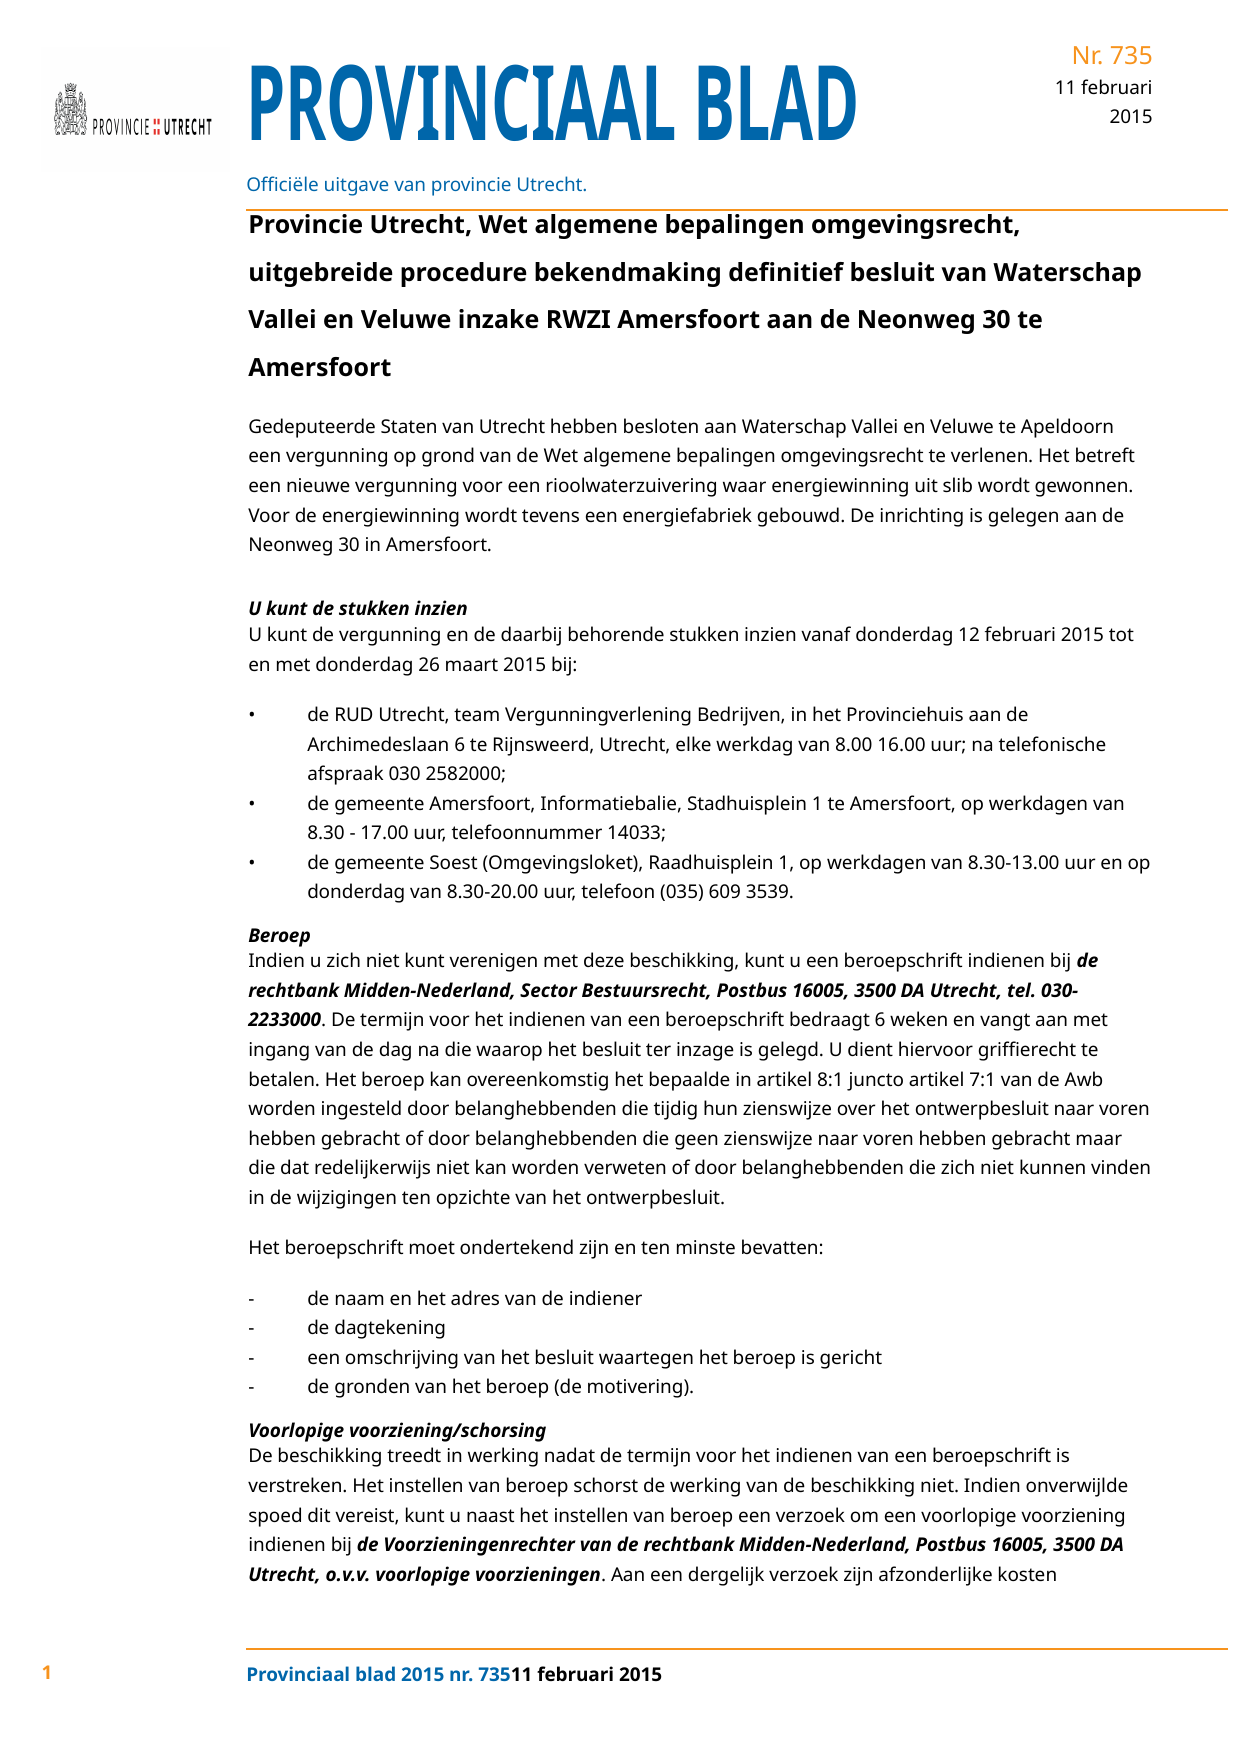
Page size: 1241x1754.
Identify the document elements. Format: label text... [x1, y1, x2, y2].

text U kunt de vergunning en de daarbij behorende stukken inzien vanaf donderdag 12 februari 2015 tot en met donderdag 26 maart 2015 bij: [248, 621, 1152, 676]
text Het beroepschrift moet ondertekend zijn en ten minste bevatten: [248, 1234, 1152, 1260]
text Voorlopige voorziening/schorsing [248, 1417, 1152, 1443]
text U kunt de stukken inzien [248, 595, 1152, 621]
list de gemeente Soest (Omgevingsloket), Raadhuisplein 1, op werkdagen van 8.30-13.00 uur en op donderdag van 8.30-20.00 uur, telefoon (035) 609 3539. [248, 849, 1152, 904]
text Gedeputeerde Staten van Utrecht hebben besloten aan Waterschap Vallei en Veluwe te Apeldoorn een vergunning op grond van de Wet algemene bepalingen omgevingsrecht te verlenen. Het betreft een nieuwe vergunning voor een rioolwaterzuivering waar energiewinning uit slib wordt gewonnen. Voor de energiewinning wordt tevens een energiefabriek gebouwd. De inrichting is gelegen aan de Neonweg 30 in Amersfoort. [248, 413, 1152, 557]
list de naam en het adres van de indiener [248, 1285, 1152, 1311]
picture [41, 47, 231, 172]
list de gronden van het beroep (de motivering). [248, 1374, 1152, 1399]
text Indien u zich niet kunt verenigen met deze beschikking, kunt u een beroepschrift indienen bij de rechtbank Midden-Nederland, Sector Bestuursrecht, Postbus 16005, 3500 DA Utrecht, tel. 030-2233000. De termijn voor het indienen van een beroepschrift bedraagt 6 weken en vangt aan met ingang van de dag na die waarop het besluit ter inzage is gelegd. U dient hiervoor griffierecht te betalen. Het beroep kan overeenkomstig het bepaalde in artikel 8:1 juncto artikel 7:1 van de Awb worden ingesteld door belanghebbenden die tijdig hun zienswijze over het ontwerpbesluit naar voren hebben gebracht of door belanghebbenden die geen zienswijze naar voren hebben gebracht maar die dat redelijkerwijs niet kan worden verweten of door belanghebbenden die zich niet kunnen vinden in de wijzigingen ten opzichte van het ontwerpbesluit. [248, 947, 1152, 1210]
list de gemeente Amersfoort, Informatiebalie, Stadhuisplein 1 te Amersfoort, op werkdagen van 8.30 - 17.00 uur, telefoonnummer 14033; [248, 790, 1152, 845]
list de dagtekening [248, 1314, 1152, 1340]
list de RUD Utrecht, team Vergunningverlening Bedrijven, in het Provinciehuis aan de Archimedeslaan 6 te Rijnsweerd, Utrecht, elke werkdag van 8.00 16.00 uur; na telefonische afspraak 030 2582000; [248, 701, 1152, 786]
text De beschikking treedt in werking nadat de termijn voor het indienen van een beroepschrift is verstreken. Het instellen van beroep schorst de werking van de beschikking niet. Indien onverwijlde spoed dit vereist, kunt u naast het instellen van beroep een verzoek om een voorlopige voorziening indienen bij de Voorzieningenrechter van de rechtbank Midden-Nederland, Postbus 16005, 3500 DA Utrecht, o.v.v. voorlopige voorzieningen. Aan een dergelijk verzoek zijn afzonderlijke kosten [248, 1443, 1152, 1587]
text Provincie Utrecht, Wet algemene bepalingen omgevingsrecht, uitgebreide procedure bekendmaking definitief besluit van Waterschap Vallei en Veluwe inzake RWZI Amersfoort aan de Neonweg 30 te Amersfoort [248, 211, 1152, 384]
list een omschrijving van het besluit waartegen het beroep is gericht [248, 1344, 1152, 1370]
text Beroep [248, 922, 1152, 947]
